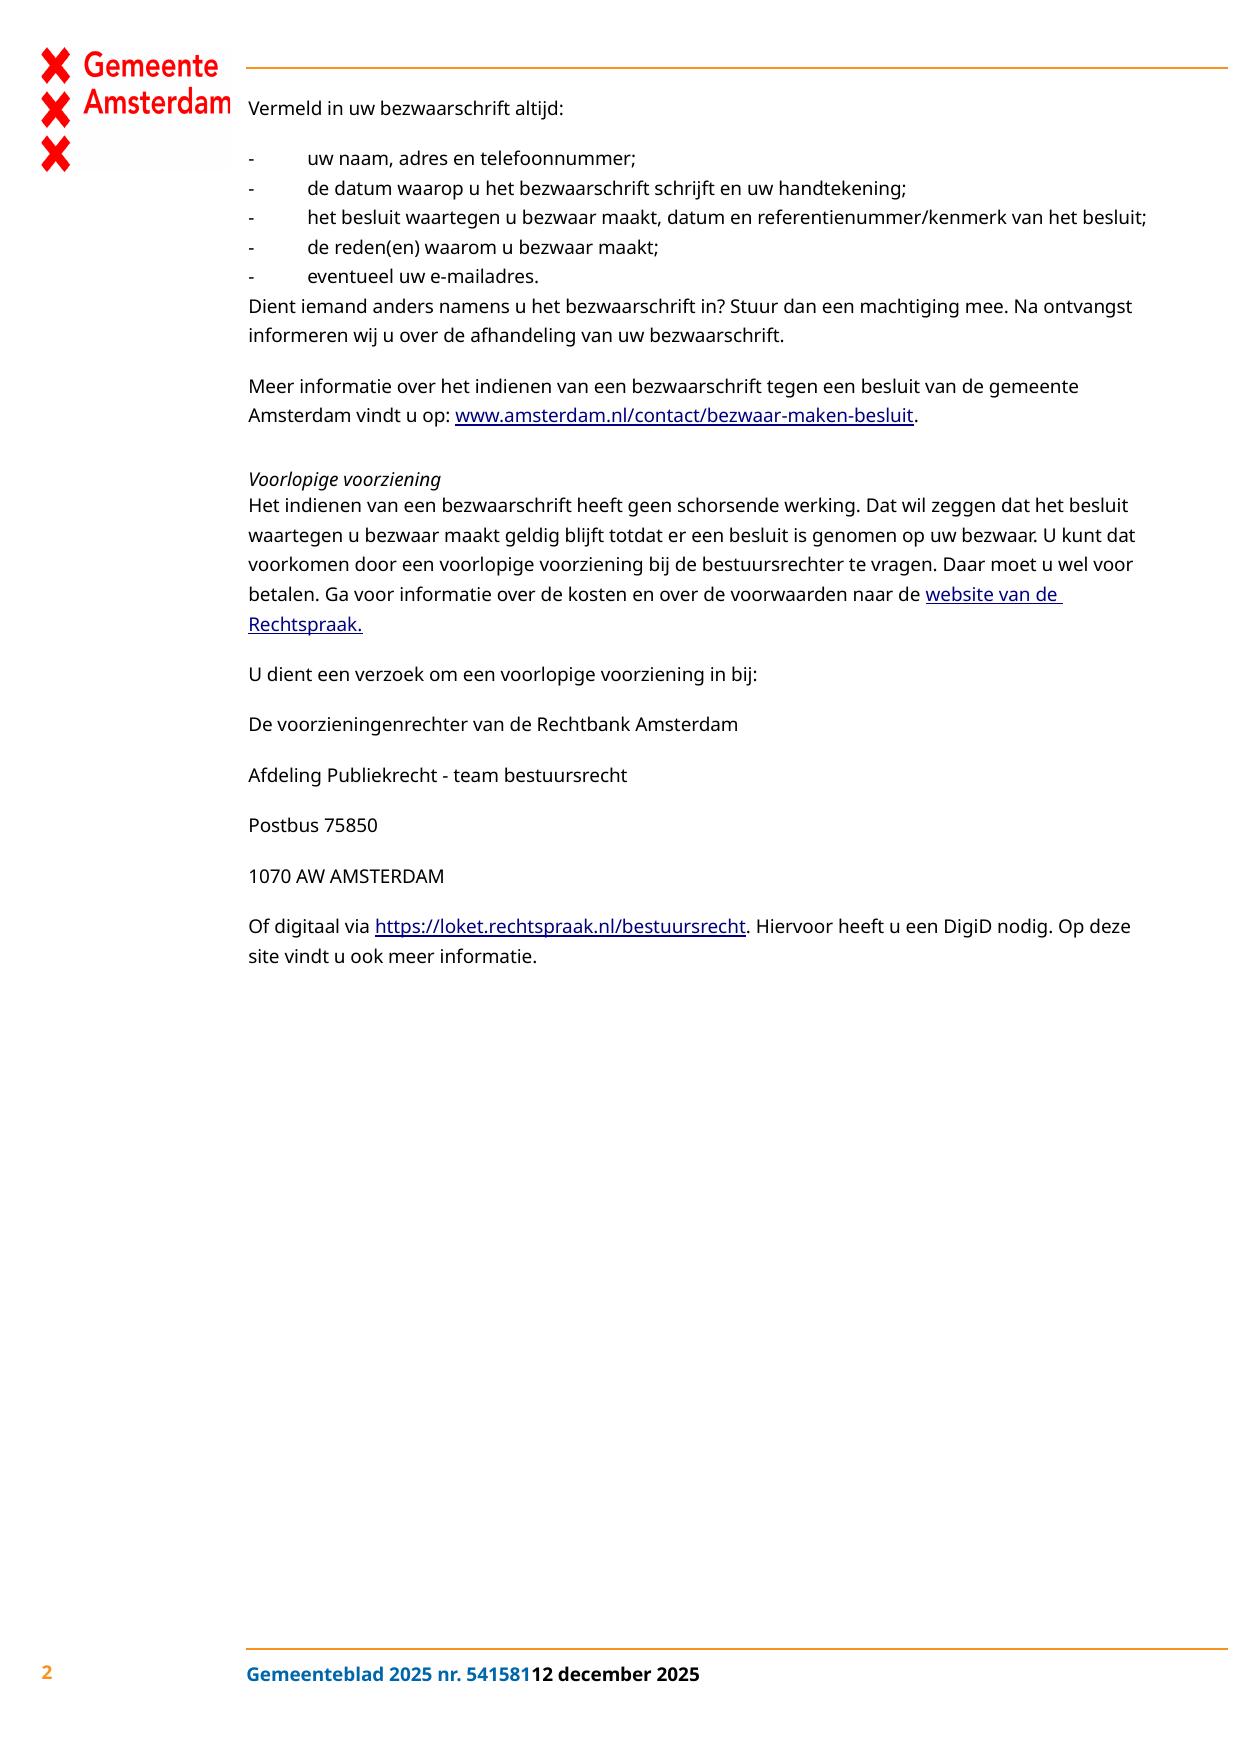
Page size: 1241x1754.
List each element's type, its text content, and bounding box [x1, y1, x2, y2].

text 1070 AW AMSTERDAM [248, 863, 1152, 888]
text Postbus 75850 [248, 812, 1152, 838]
text Meer informatie over het indienen van een bezwaarschrift tegen een besluit van de gemeente Amsterdam vindt u op: www.amsterdam.nl/contact/bezwaar-maken-besluit. [248, 373, 1152, 428]
text U dient een verzoek om een voorlopige voorziening in bij: [248, 661, 1152, 687]
text Voorlopige voorziening [248, 467, 1152, 492]
text Vermeld in uw bezwaarschrift altijd: [248, 95, 1152, 121]
text Afdeling Publiekrecht - team bestuursrecht [248, 762, 1152, 788]
list het besluit waartegen u bezwaar maakt, datum en referentienummer/kenmerk van het besluit; [248, 204, 1152, 230]
list de reden(en) waarom u bezwaar maakt; [248, 234, 1152, 260]
text Of digitaal via https://loket.rechtspraak.nl/bestuursrecht. Hiervoor heeft u een DigiD nodig. Op deze site vindt u ook meer informatie. [248, 913, 1152, 968]
picture [41, 47, 231, 172]
list de datum waarop u het bezwaarschrift schrijft en uw handtekening; [248, 175, 1152, 201]
list uw naam, adres en telefoonnummer; [248, 145, 1152, 171]
text Dient iemand anders namens u het bezwaarschrift in? Stuur dan een machtiging mee. Na ontvangst informeren wij u over de afhandeling van uw bezwaarschrift. [248, 293, 1152, 348]
list eventueel uw e-mailadres. [248, 263, 1152, 289]
text De voorzieningenrechter van de Rechtbank Amsterdam [248, 712, 1152, 737]
text Het indienen van een bezwaarschrift heeft geen schorsende werking. Dat wil zeggen dat het besluit waartegen u bezwaar maakt geldig blijft totdat er een besluit is genomen op uw bezwaar. U kunt dat voorkomen door een voorlopige voorziening bij de bestuursrechter te vragen. Daar moet u wel voor betalen. Ga voor informatie over de kosten en over de voorwaarden naar de website van de Rechtspraak. [248, 492, 1152, 636]
